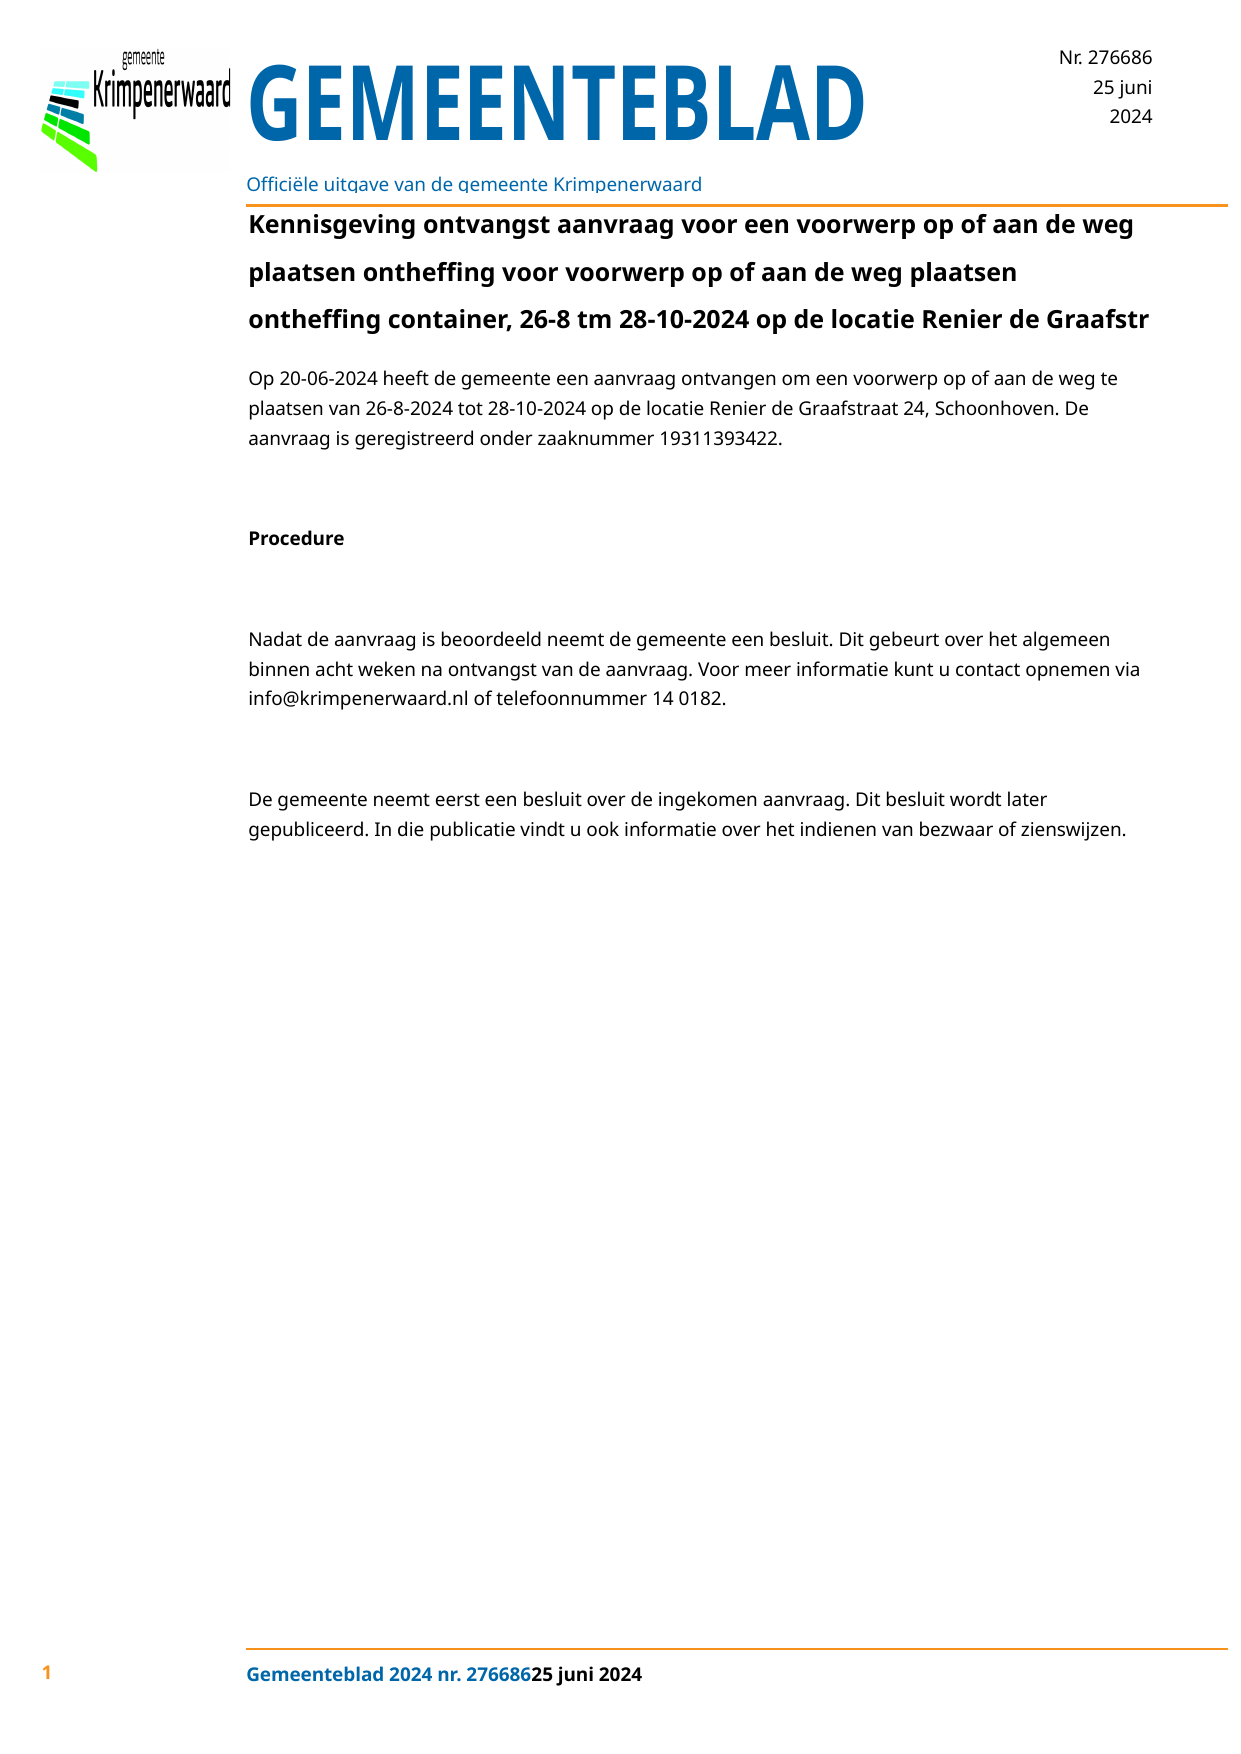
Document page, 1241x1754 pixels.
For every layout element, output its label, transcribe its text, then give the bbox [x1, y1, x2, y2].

text Nadat de aanvraag is beoordeeld neemt de gemeente een besluit. Dit gebeurt over het algemeen binnen acht weken na ontvangst van de aanvraag. Voor meer informatie kunt u contact opnemen via info@krimpenerwaard.nl of telefoonnummer 14 0182. [248, 626, 1152, 711]
text De gemeente neemt eerst een besluit over de ingekomen aanvraag. Dit besluit wordt later gepubliceerd. In die publicatie vindt u ook informatie over het indienen van bezwaar of zienswijzen. [248, 786, 1152, 842]
picture [41, 47, 231, 172]
text Procedure [248, 526, 1152, 551]
text Kennisgeving ontvangst aanvraag voor een voorwerp op of aan de weg plaatsen ontheffing voor voorwerp op of aan de weg plaatsen ontheffing container, 26-8 tm 28-10-2024 op de locatie Renier de Graafstr [248, 207, 1152, 336]
text Op 20-06-2024 heeft de gemeente een aanvraag ontvangen om een voorwerp op of aan de weg te plaatsen van 26-8-2024 tot 28-10-2024 op de locatie Renier de Graafstraat 24, Schoonhoven. De aanvraag is geregistreerd onder zaaknummer 19311393422. [248, 366, 1152, 450]
